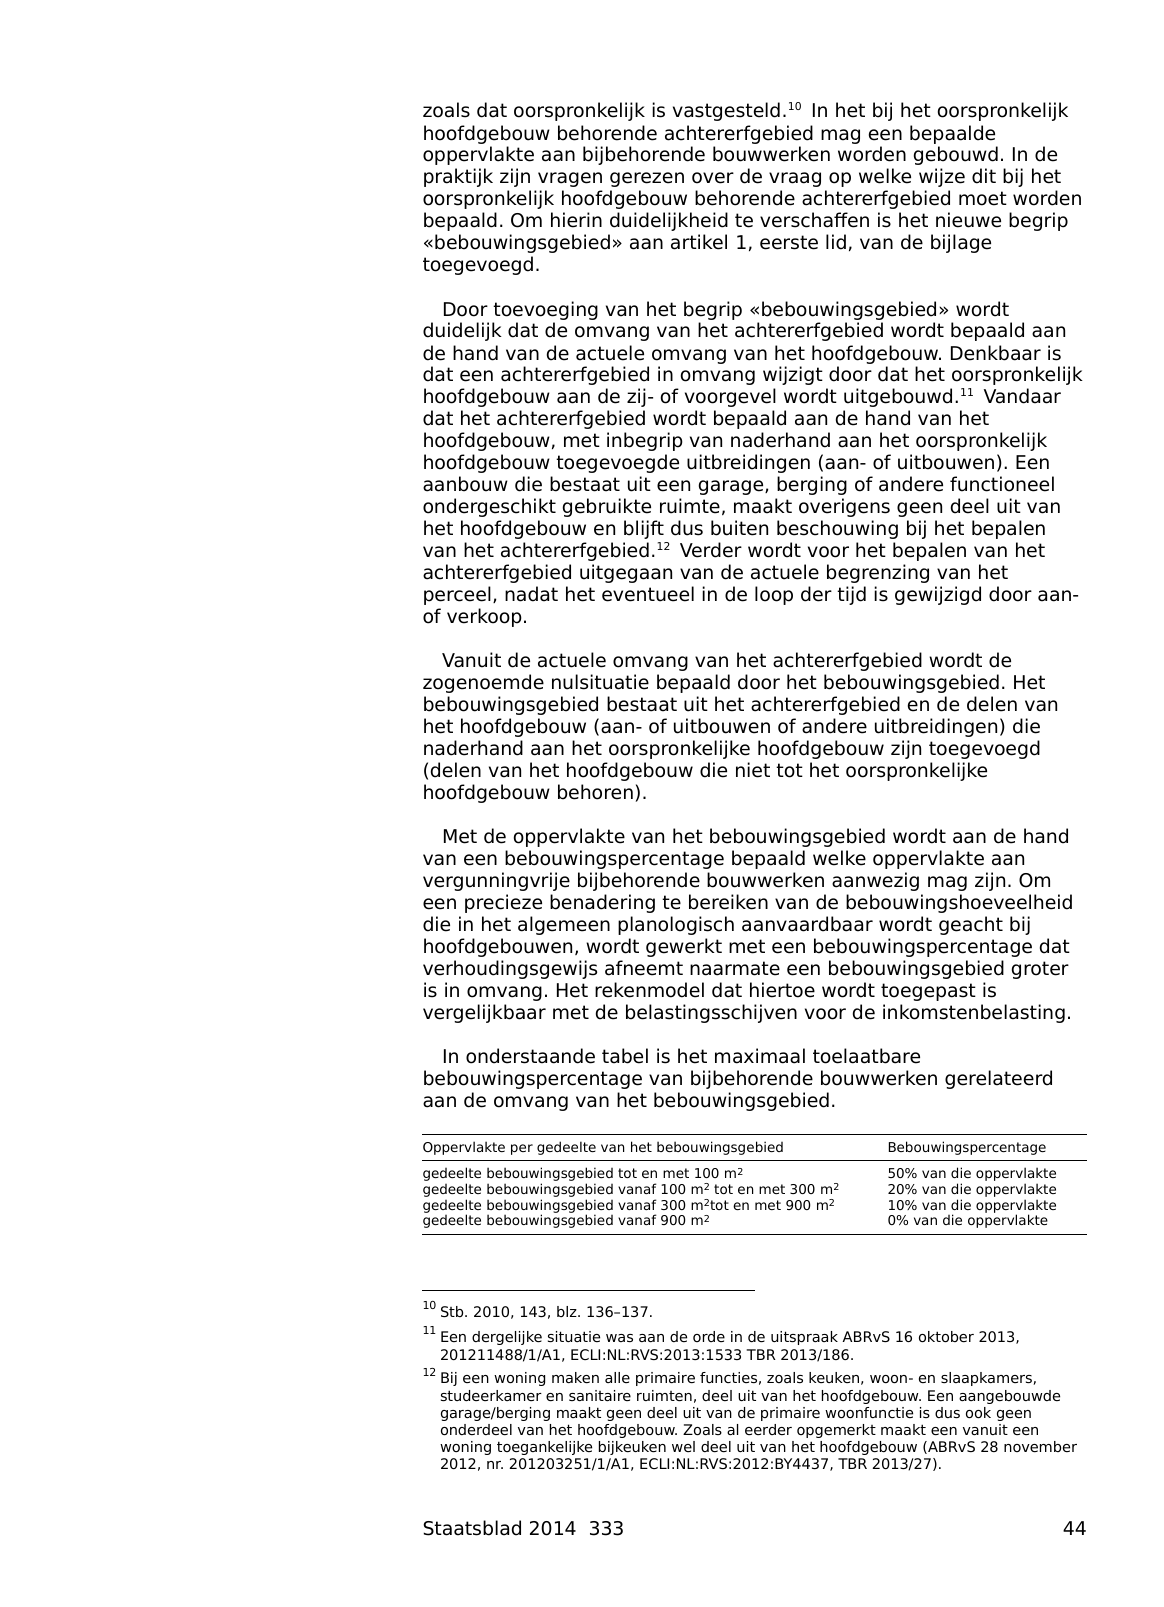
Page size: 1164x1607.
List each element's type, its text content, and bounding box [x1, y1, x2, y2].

table_cell gedeelte bebouwingsgebied vanaf 300 m2tot en met 900 m2 [422, 1198, 881, 1213]
table_cell gedeelte bebouwingsgebied vanaf 900 m2 [422, 1213, 881, 1234]
text Stb. 2010, 143, blz. 136–137. [422, 1299, 1087, 1322]
text Bij een woning maken alle primaire functies, zoals keuken, woon- en slaapkamers, studeerkamer en sanitaire ruimten, deel uit van het hoofdgebouw. Een aangebouwde garage/berging maakt geen deel uit van de primaire woonfunctie is dus ook geen onderdeel van het hoofdgebouw. Zoals al eerder opgemerkt maakt een vanuit een woning toegankelijke bijkeuken wel deel uit van het hoofdgebouw (ABRvS 28 november 2012, nr. 201203251/1/A1, ECLI:NL:RVS:2012:BY4437, TBR 2013/27). [422, 1366, 1087, 1473]
table_header Oppervlakte per gedeelte van het bebouwingsgebied [422, 1135, 881, 1160]
table_cell 0% van die oppervlakte [881, 1213, 1087, 1234]
table_cell 10% van die oppervlakte [881, 1198, 1087, 1213]
text In onderstaande tabel is het maximaal toelaatbare bebouwingspercentage van bijbehorende bouwwerken gerelateerd aan de omvang van het bebouwingsgebied. [422, 1046, 1087, 1112]
text zoals dat oorspronkelijk is vastgesteld. In het bij het oorspronkelijk hoofdgebouw behorende achtererfgebied mag een bepaalde oppervlakte aan bijbehorende bouwwerken worden gebouwd. In de praktijk zijn vragen gerezen over de vraag op welke wijze dit bij het oorspronkelijk hoofdgebouw behorende achtererfgebied moet worden bepaald. Om hierin duidelijkheid te verschaffen is het nieuwe begrip «bebouwingsgebied» aan artikel 1, eerste lid, van de bijlage toegevoegd. [422, 100, 1087, 276]
table_cell gedeelte bebouwingsgebied tot en met 100 m2 [422, 1161, 881, 1182]
table_cell gedeelte bebouwingsgebied vanaf 100 m2 tot en met 300 m2 [422, 1182, 881, 1197]
text Door toevoeging van het begrip «bebouwingsgebied» wordt duidelijk dat de omvang van het achtererfgebied wordt bepaald aan de hand van de actuele omvang van het hoofdgebouw. Denkbaar is dat een achtererfgebied in omvang wijzigt door dat het oorspronkelijk hoofdgebouw aan de zij- of voorgevel wordt uitgebouwd. Vandaar dat het achtererfgebied wordt bepaald aan de hand van het hoofdgebouw, met inbegrip van naderhand aan het oorspronkelijk hoofdgebouw toegevoegde uitbreidingen (aan- of uitbouwen). Een aanbouw die bestaat uit een garage, berging of andere functioneel ondergeschikt gebruikte ruimte, maakt overigens geen deel uit van het hoofdgebouw en blijft dus buiten beschouwing bij het bepalen van het achtererfgebied. Verder wordt voor het bepalen van het achtererfgebied uitgegaan van de actuele begrenzing van het perceel, nadat het eventueel in de loop der tijd is gewijzigd door aan- of verkoop. [422, 298, 1087, 628]
text Vanuit de actuele omvang van het achtererfgebied wordt de zogenoemde nulsituatie bepaald door het bebouwingsgebied. Het bebouwingsgebied bestaat uit het achtererfgebied en de delen van het hoofdgebouw (aan- of uitbouwen of andere uitbreidingen) die naderhand aan het oorspronkelijke hoofdgebouw zijn toegevoegd (delen van het hoofdgebouw die niet tot het oorspronkelijke hoofdgebouw behoren). [422, 650, 1087, 804]
table_cell 50% van die oppervlakte [881, 1161, 1087, 1182]
table_header Bebouwingspercentage [881, 1135, 1087, 1160]
text Een dergelijke situatie was aan de orde in de uitspraak ABRvS 16 oktober 2013, 201211488/1/A1, ECLI:NL:RVS:2013:1533 TBR 2013/186. [422, 1324, 1087, 1363]
table_cell 20% van die oppervlakte [881, 1182, 1087, 1197]
text Met de oppervlakte van het bebouwingsgebied wordt aan de hand van een bebouwingspercentage bepaald welke oppervlakte aan vergunningvrije bijbehorende bouwwerken aanwezig mag zijn. Om een precieze benadering te bereiken van de bebouwingshoeveelheid die in het algemeen planologisch aanvaardbaar wordt geacht bij hoofdgebouwen, wordt gewerkt met een bebouwingspercentage dat verhoudingsgewijs afneemt naarmate een bebouwingsgebied groter is in omvang. Het rekenmodel dat hiertoe wordt toegepast is vergelijkbaar met de belastingsschijven voor de inkomstenbelasting. [422, 826, 1087, 1024]
